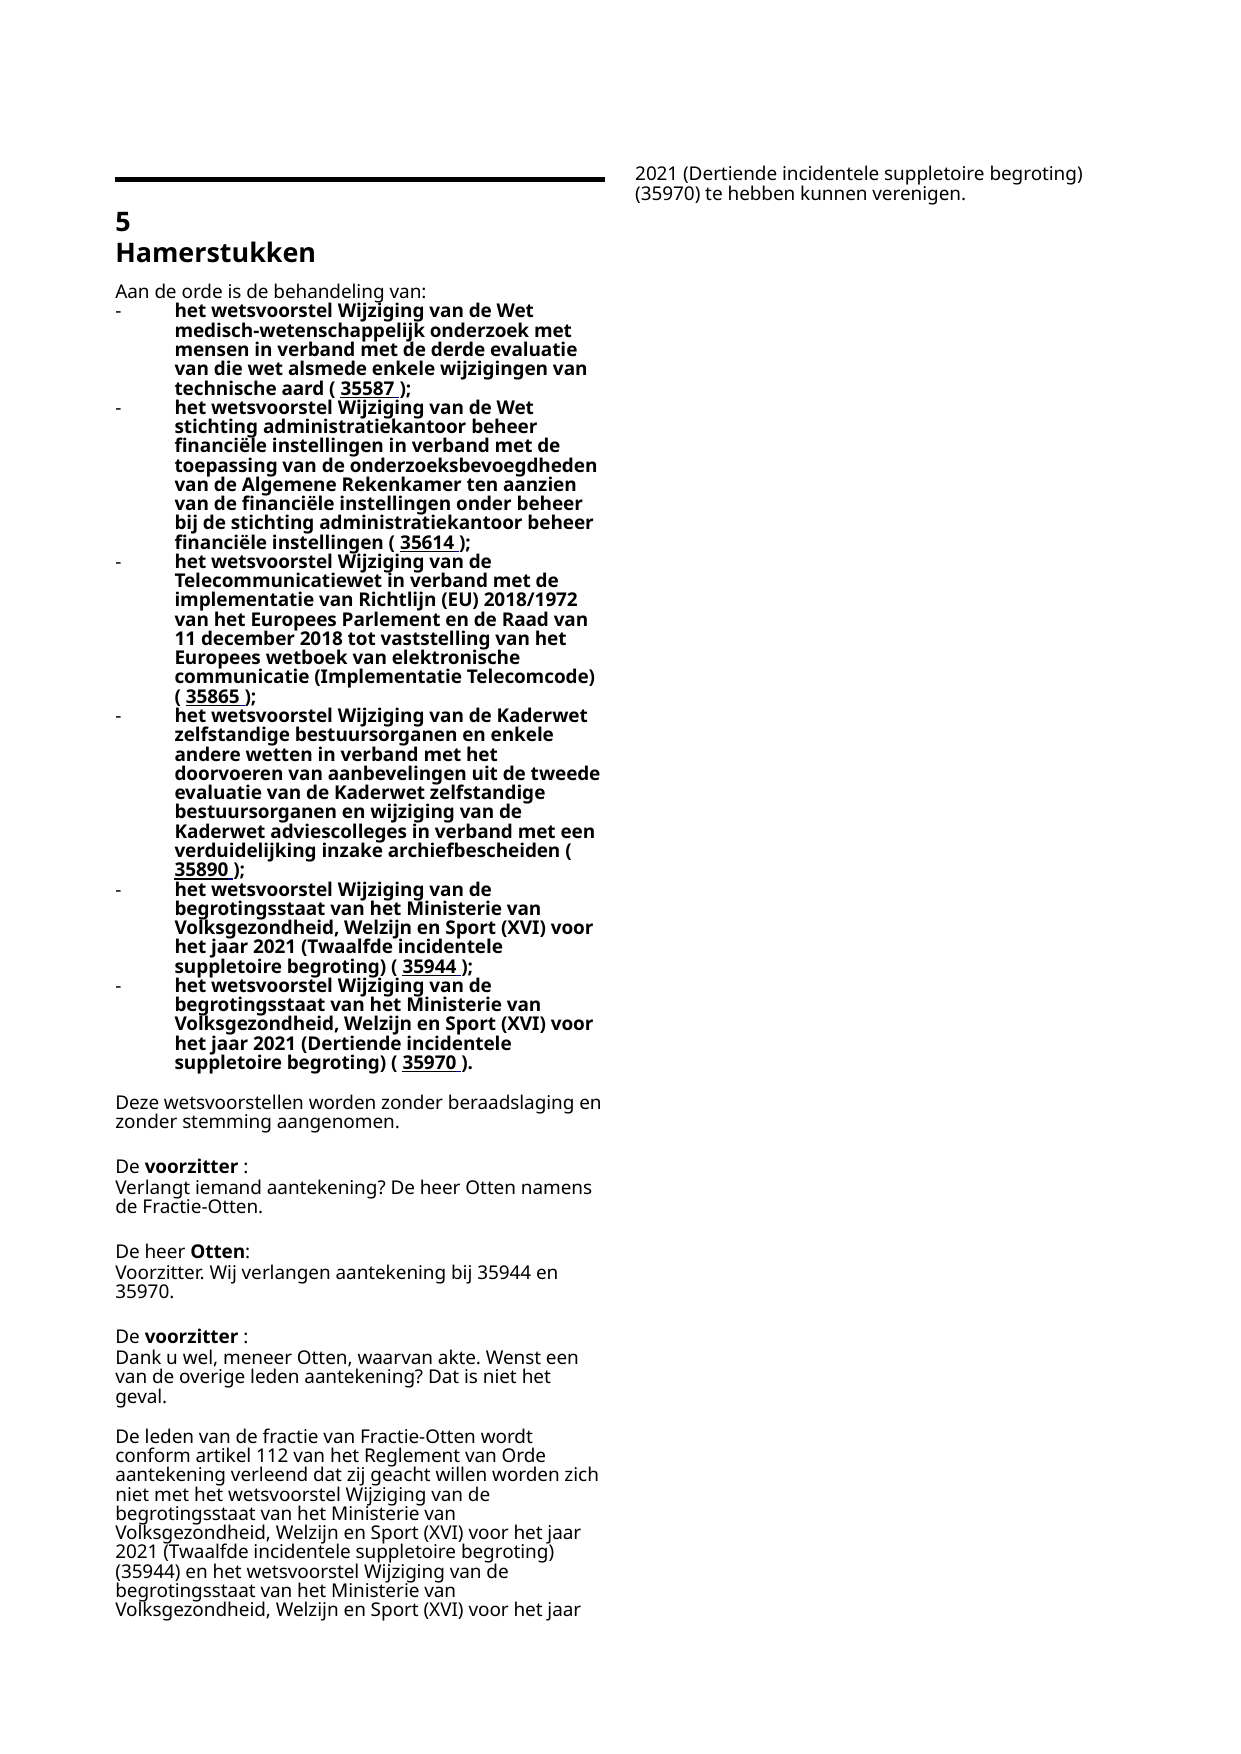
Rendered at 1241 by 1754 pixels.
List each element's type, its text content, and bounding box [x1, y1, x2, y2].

text Voorzitter. Wij verlangen aantekening bij 35944 en 35970. [115, 1264, 605, 1303]
text 2021 (Dertiende incidentele suppletoire begroting) (35970) te hebben kunnen verenigen. [635, 165, 1125, 204]
text Dank u wel, meneer Otten, waarvan akte. Wenst een van de overige leden aantekening? Dat is niet het geval. [115, 1349, 605, 1407]
text Verlangt iemand aantekening? De heer Otten namens de Fractie-Otten. [115, 1179, 605, 1218]
list het wetsvoorstel Wijziging van de Telecommunicatiewet in verband met de implementatie van Richtlijn (EU) 2018/1972 van het Europees Parlement en de Raad van 11 december 2018 tot vaststelling van het Europees wetboek van elektronische communicatie (Implementatie Telecomcode) ( 35865 ); [115, 553, 605, 707]
list het wetsvoorstel Wijziging van de Wet medisch-wetenschappelijk onderzoek met mensen in verband met de derde evaluatie van die wet alsmede enkele wijzigingen van technische aard ( 35587 ); [115, 302, 605, 399]
list het wetsvoorstel Wijziging van de Kaderwet zelfstandige bestuursorganen en enkele andere wetten in verband met het doorvoeren van aanbevelingen uit de tweede evaluatie van de Kaderwet zelfstandige bestuursorganen en wijziging van de Kaderwet adviescolleges in verband met een verduidelijking inzake archiefbescheiden ( 35890 ); [115, 707, 605, 881]
list het wetsvoorstel Wijziging van de Wet stichting administratiekantoor beheer financiële instellingen in verband met de toepassing van de onderzoeksbevoegdheden van de Algemene Rekenkamer ten aanzien van de financiële instellingen onder beheer bij de stichting administratiekantoor beheer financiële instellingen ( 35614 ); [115, 399, 605, 553]
list het wetsvoorstel Wijziging van de begrotingsstaat van het Ministerie van Volksgezondheid, Welzijn en Sport (XVI) voor het jaar 2021 (Dertiende incidentele suppletoire begroting) ( 35970 ). [115, 977, 605, 1073]
text De voorzitter : [115, 1153, 605, 1179]
text Aan de orde is de behandeling van: [115, 283, 605, 302]
text Deze wetsvoorstellen worden zonder beraadslaging en zonder stemming aangenomen. [115, 1094, 605, 1132]
text De voorzitter : [115, 1323, 605, 1349]
text De leden van de fractie van Fractie-Otten wordt conform artikel 112 van het Reglement van Orde aantekening verleend dat zij geacht willen worden zich niet met het wetsvoorstel Wijziging van de begrotingsstaat van het Ministerie van Volksgezondheid, Welzijn en Sport (XVI) voor het jaar 2021 (Twaalfde incidentele suppletoire begroting) (35944) en het wetsvoorstel Wijziging van de begrotingsstaat van het Ministerie van Volksgezondheid, Welzijn en Sport (XVI) voor het jaar [115, 1428, 605, 1621]
list het wetsvoorstel Wijziging van de begrotingsstaat van het Ministerie van Volksgezondheid, Welzijn en Sport (XVI) voor het jaar 2021 (Twaalfde incidentele suppletoire begroting) ( 35944 ); [115, 881, 605, 977]
text De heer Otten: [115, 1238, 605, 1264]
text Hamerstukken [115, 239, 605, 283]
text 5 [115, 203, 605, 239]
